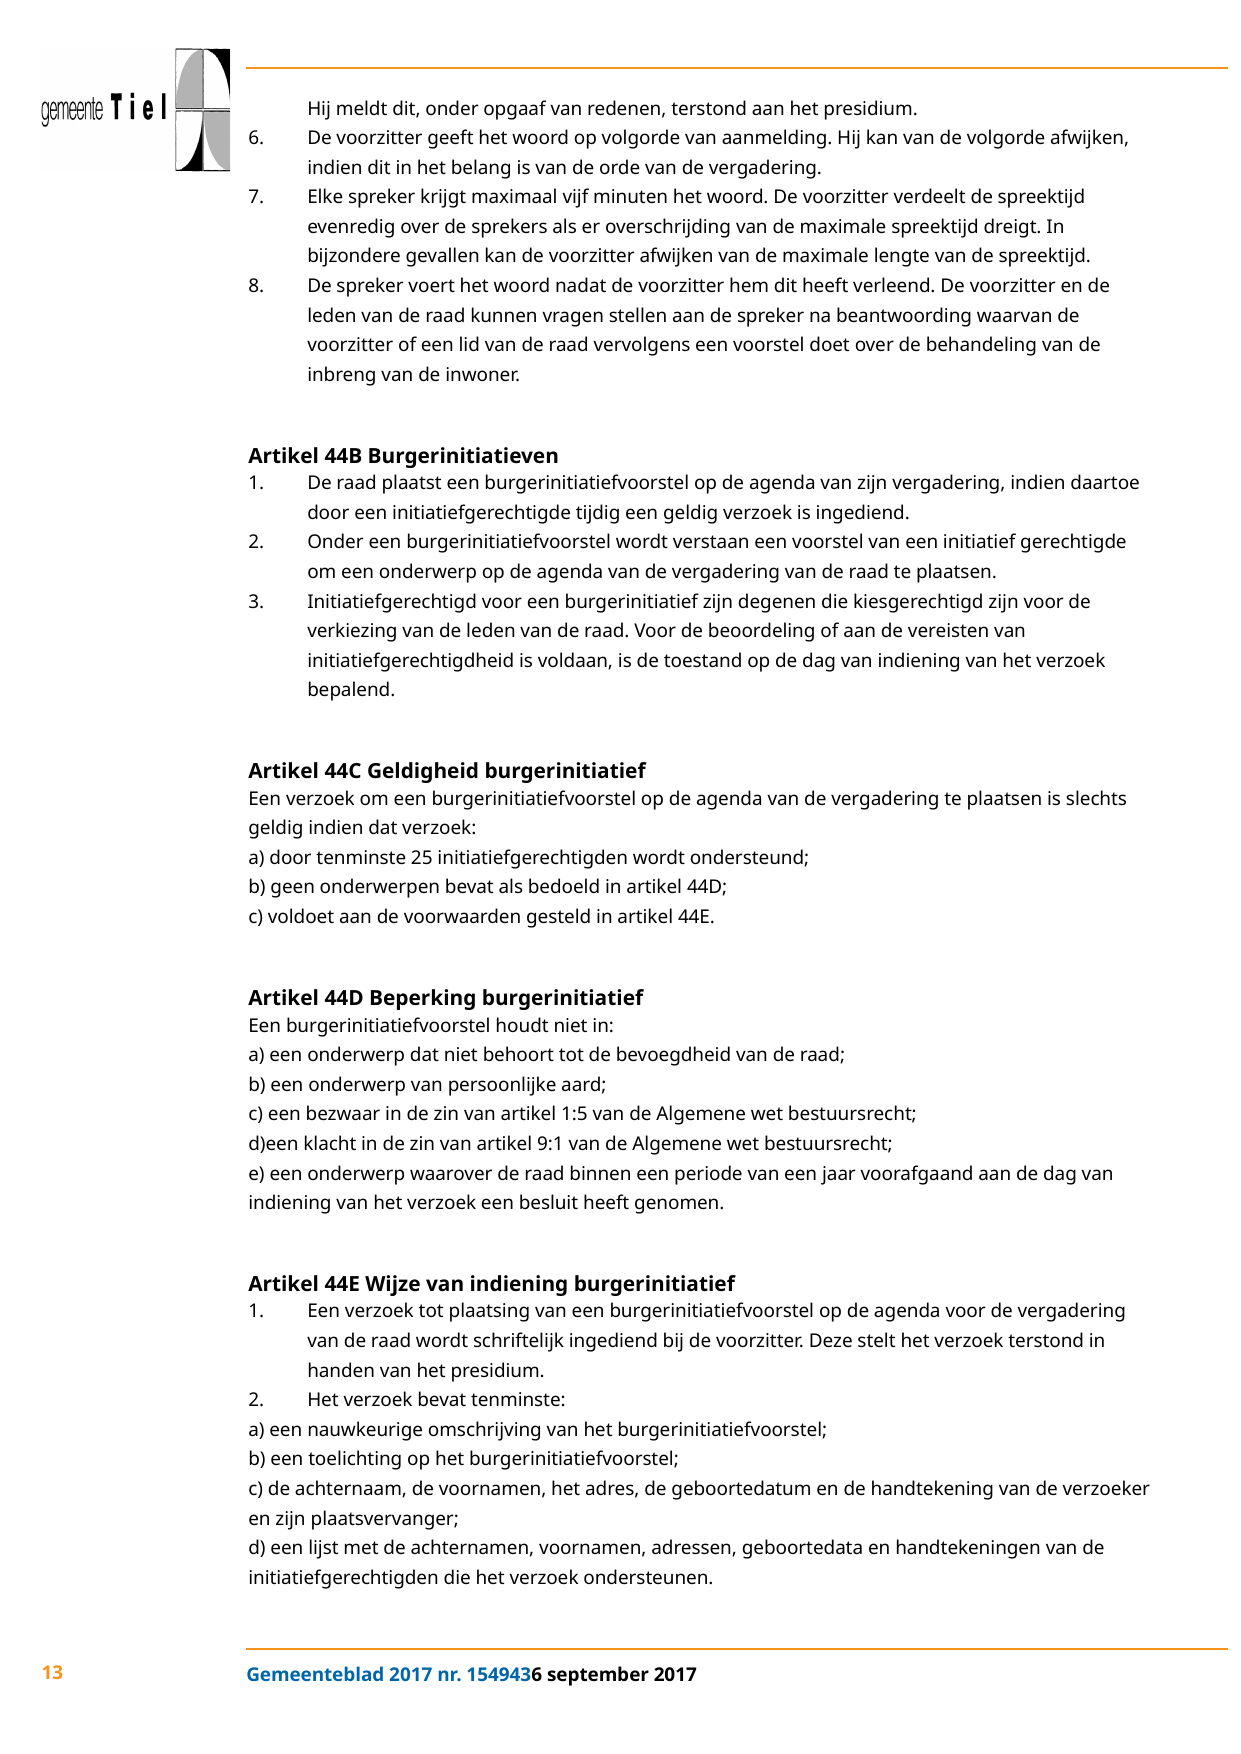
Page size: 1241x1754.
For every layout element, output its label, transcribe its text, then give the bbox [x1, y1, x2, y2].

text Een burgerinitiatiefvoorstel houdt niet in: [248, 1012, 1152, 1037]
text c) een bezwaar in de zin van artikel 1:5 van de Algemene wet bestuursrecht; [248, 1101, 1152, 1126]
text b) een onderwerp van persoonlijke aard; [248, 1071, 1152, 1097]
text a) door tenminste 25 initiatiefgerechtigden wordt ondersteund; [248, 844, 1152, 870]
text Artikel 44E Wijze van indiening burgerinitiatief [248, 1269, 1152, 1298]
list Hij meldt dit, onder opgaaf van redenen, terstond aan het presidium. [248, 95, 1152, 121]
text b) geen onderwerpen bevat als bedoeld in artikel 44D; [248, 874, 1152, 899]
list De voorzitter geeft het woord op volgorde van aanmelding. Hij kan van de volgorde afwijken, indien dit in het belang is van de orde van de vergadering. [248, 124, 1152, 180]
text e) een onderwerp waarover de raad binnen een periode van een jaar voorafgaand aan de dag van indiening van het verzoek een besluit heeft genomen. [248, 1160, 1152, 1215]
list De raad plaatst een burgerinitiatiefvoorstel op de agenda van zijn vergadering, indien daartoe door een initiatiefgerechtigde tijdig een geldig verzoek is ingediend. [248, 469, 1152, 525]
text Een verzoek om een burgerinitiatiefvoorstel op de agenda van de vergadering te plaatsen is slechts geldig indien dat verzoek: [248, 785, 1152, 840]
picture [41, 47, 231, 172]
list Een verzoek tot plaatsing van een burgerinitiatiefvoorstel op de agenda voor de vergadering van de raad wordt schriftelijk ingediend bij de voorzitter. Deze stelt het verzoek terstond in handen van het presidium. [248, 1298, 1152, 1383]
text a) een nauwkeurige omschrijving van het burgerinitiatiefvoorstel; [248, 1416, 1152, 1442]
text Artikel 44D Beperking burgerinitiatief [248, 983, 1152, 1012]
list Initiatiefgerechtigd voor een burgerinitiatief zijn degenen die kiesgerechtigd zijn voor de verkiezing van de leden van de raad. Voor de beoordeling of aan de vereisten van initiatiefgerechtigdheid is voldaan, is de toestand op de dag van indiening van het verzoek bepalend. [248, 588, 1152, 702]
list Onder een burgerinitiatiefvoorstel wordt verstaan een voorstel van een initiatief gerechtigde om een onderwerp op de agenda van de vergadering van de raad te plaatsen. [248, 529, 1152, 584]
text Artikel 44C Geldigheid burgerinitiatief [248, 757, 1152, 785]
list De spreker voert het woord nadat de voorzitter hem dit heeft verleend. De voorzitter en de leden van de raad kunnen vragen stellen aan de spreker na beantwoording waarvan de voorzitter of een lid van de raad vervolgens een voorstel doet over de behandeling van de inbreng van de inwoner. [248, 272, 1152, 387]
text Artikel 44B Burgerinitiatieven [248, 441, 1152, 469]
text c) de achternaam, de voornamen, het adres, de geboortedatum en de handtekening van de verzoeker en zijn plaatsvervanger; [248, 1475, 1152, 1531]
text b) een toelichting op het burgerinitiatiefvoorstel; [248, 1446, 1152, 1471]
text c) voldoet aan de voorwaarden gesteld in artikel 44E. [248, 903, 1152, 929]
text d)een klacht in de zin van artikel 9:1 van de Algemene wet bestuursrecht; [248, 1130, 1152, 1156]
text d) een lijst met de achternamen, voornamen, adressen, geboortedata en handtekeningen van de initiatiefgerechtigden die het verzoek ondersteunen. [248, 1534, 1152, 1590]
text a) een onderwerp dat niet behoort tot de bevoegdheid van de raad; [248, 1041, 1152, 1067]
list Het verzoek bevat tenminste: [248, 1386, 1152, 1412]
list Elke spreker krijgt maximaal vijf minuten het woord. De voorzitter verdeelt de spreektijd evenredig over de sprekers als er overschrijding van de maximale spreektijd dreigt. In bijzondere gevallen kan de voorzitter afwijken van de maximale lengte van de spreektijd. [248, 183, 1152, 268]
